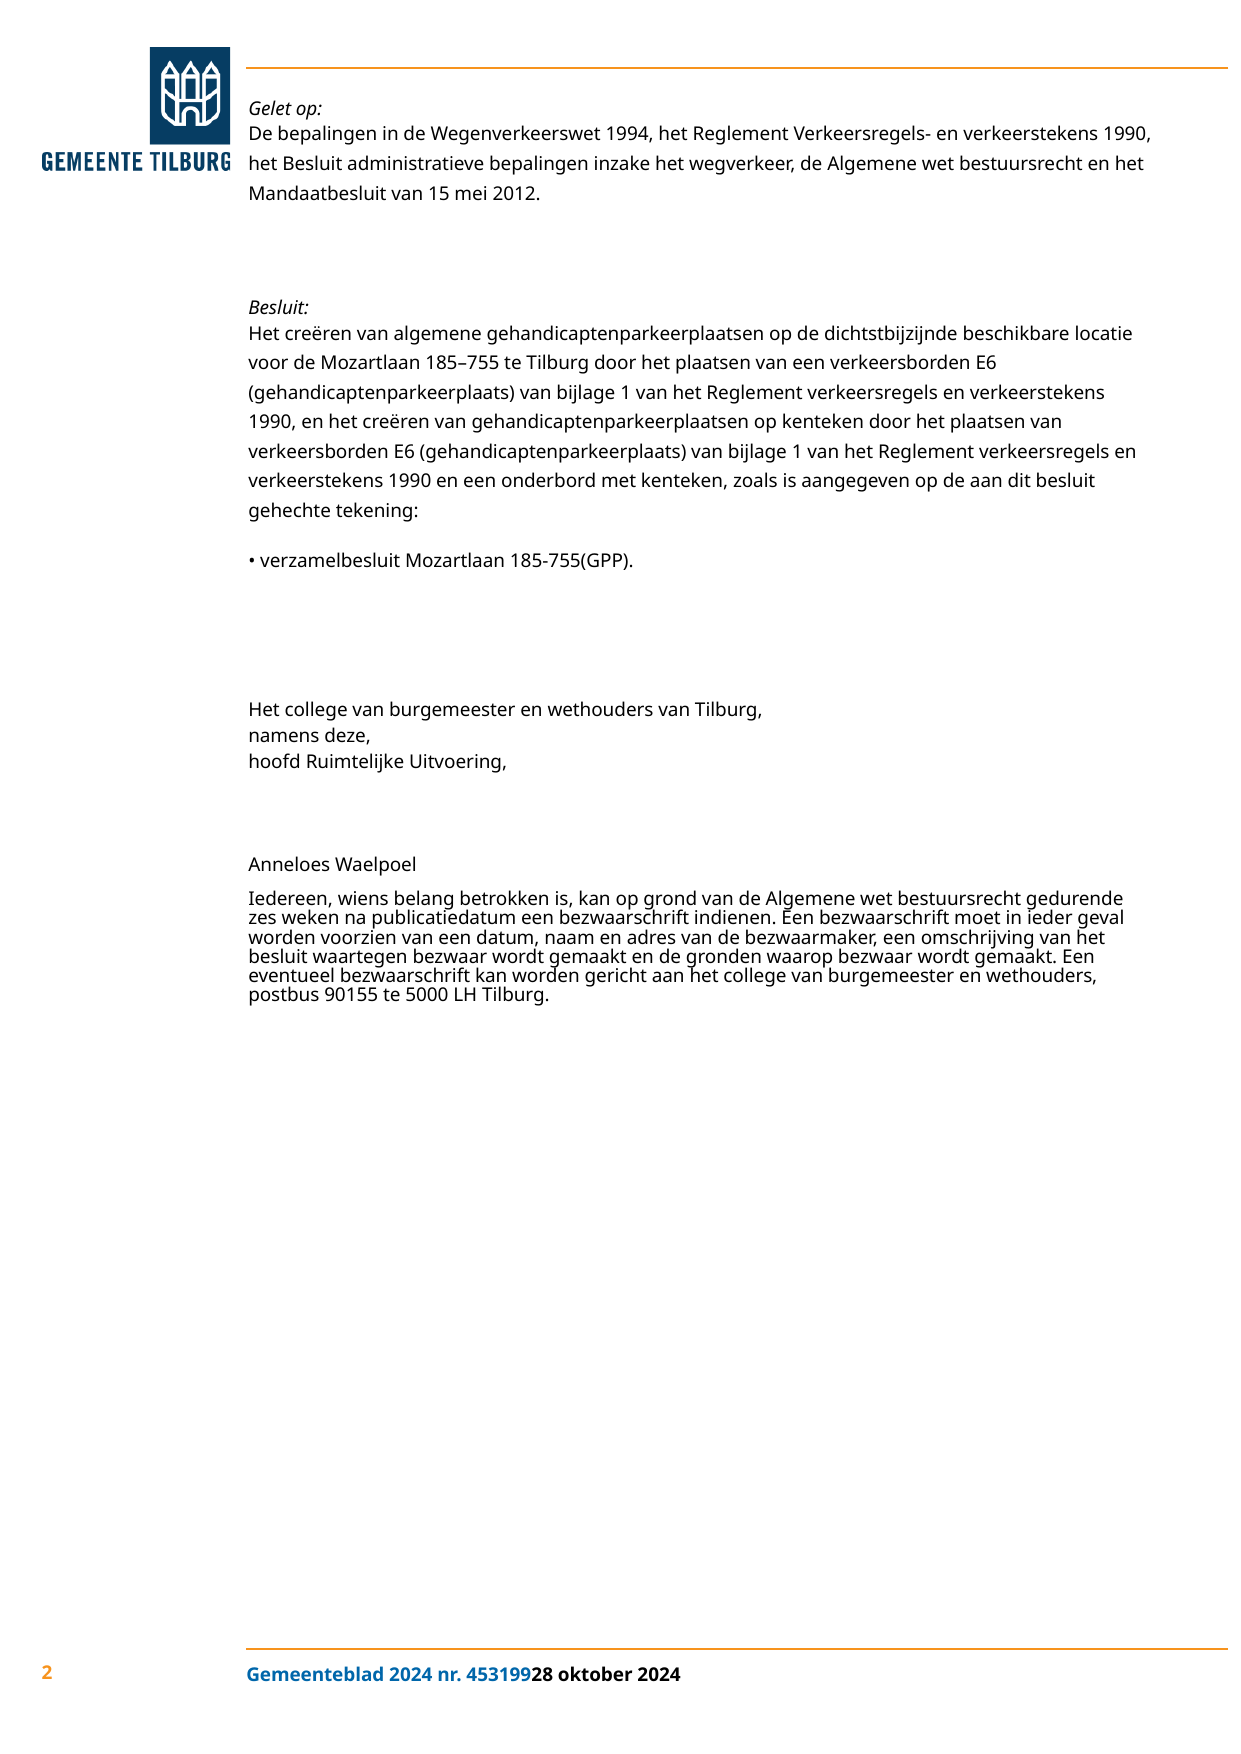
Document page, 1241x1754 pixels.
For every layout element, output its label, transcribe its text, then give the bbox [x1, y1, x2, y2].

text De bepalingen in de Wegenverkeerswet 1994, het Reglement Verkeersregels- en verkeerstekens 1990, het Besluit administratieve bepalingen inzake het wegverkeer, de Algemene wet bestuursrecht en het Mandaatbesluit van 15 mei 2012. [248, 121, 1152, 205]
text Besluit: [248, 294, 1152, 320]
text Het creëren van algemene gehandicaptenparkeerplaatsen op de dichtstbijzijnde beschikbare locatie voor de Mozartlaan 185–755 te Tilburg door het plaatsen van een verkeersborden E6 (gehandicaptenparkeerplaats) van bijlage 1 van het Reglement verkeersregels en verkeerstekens 1990, en het creëren van gehandicaptenparkeerplaatsen op kenteken door het plaatsen van verkeersborden E6 (gehandicaptenparkeerplaats) van bijlage 1 van het Reglement verkeersregels en verkeerstekens 1990 en een onderbord met kenteken, zoals is aangegeven op de aan dit besluit gehechte tekening: [248, 320, 1152, 523]
text Iedereen, wiens belang betrokken is, kan op grond van de Algemene wet bestuursrecht gedurende zes weken na publicatiedatum een bezwaarschrift indienen. Een bezwaarschrift moet in ieder geval worden voorzien van een datum, naam en adres van de bezwaarmaker, een omschrijving van het besluit waartegen bezwaar wordt gemaakt en de gronden waarop bezwaar wordt gemaakt. Een eventueel bezwaarschrift kan worden gericht aan het college van burgemeester en wethouders, postbus 90155 te 5000 LH Tilburg. [248, 890, 1152, 1006]
text Anneloes Waelpoel [248, 851, 1152, 876]
picture [41, 47, 231, 172]
text • verzamelbesluit Mozartlaan 185-755(GPP). [248, 548, 1152, 573]
text Het college van burgemeester en wethouders van Tilburg, [248, 696, 1152, 722]
text namens deze, [248, 722, 1152, 748]
text Gelet op: [248, 95, 1152, 121]
text hoofd Ruimtelijke Uitvoering, [248, 748, 1152, 773]
